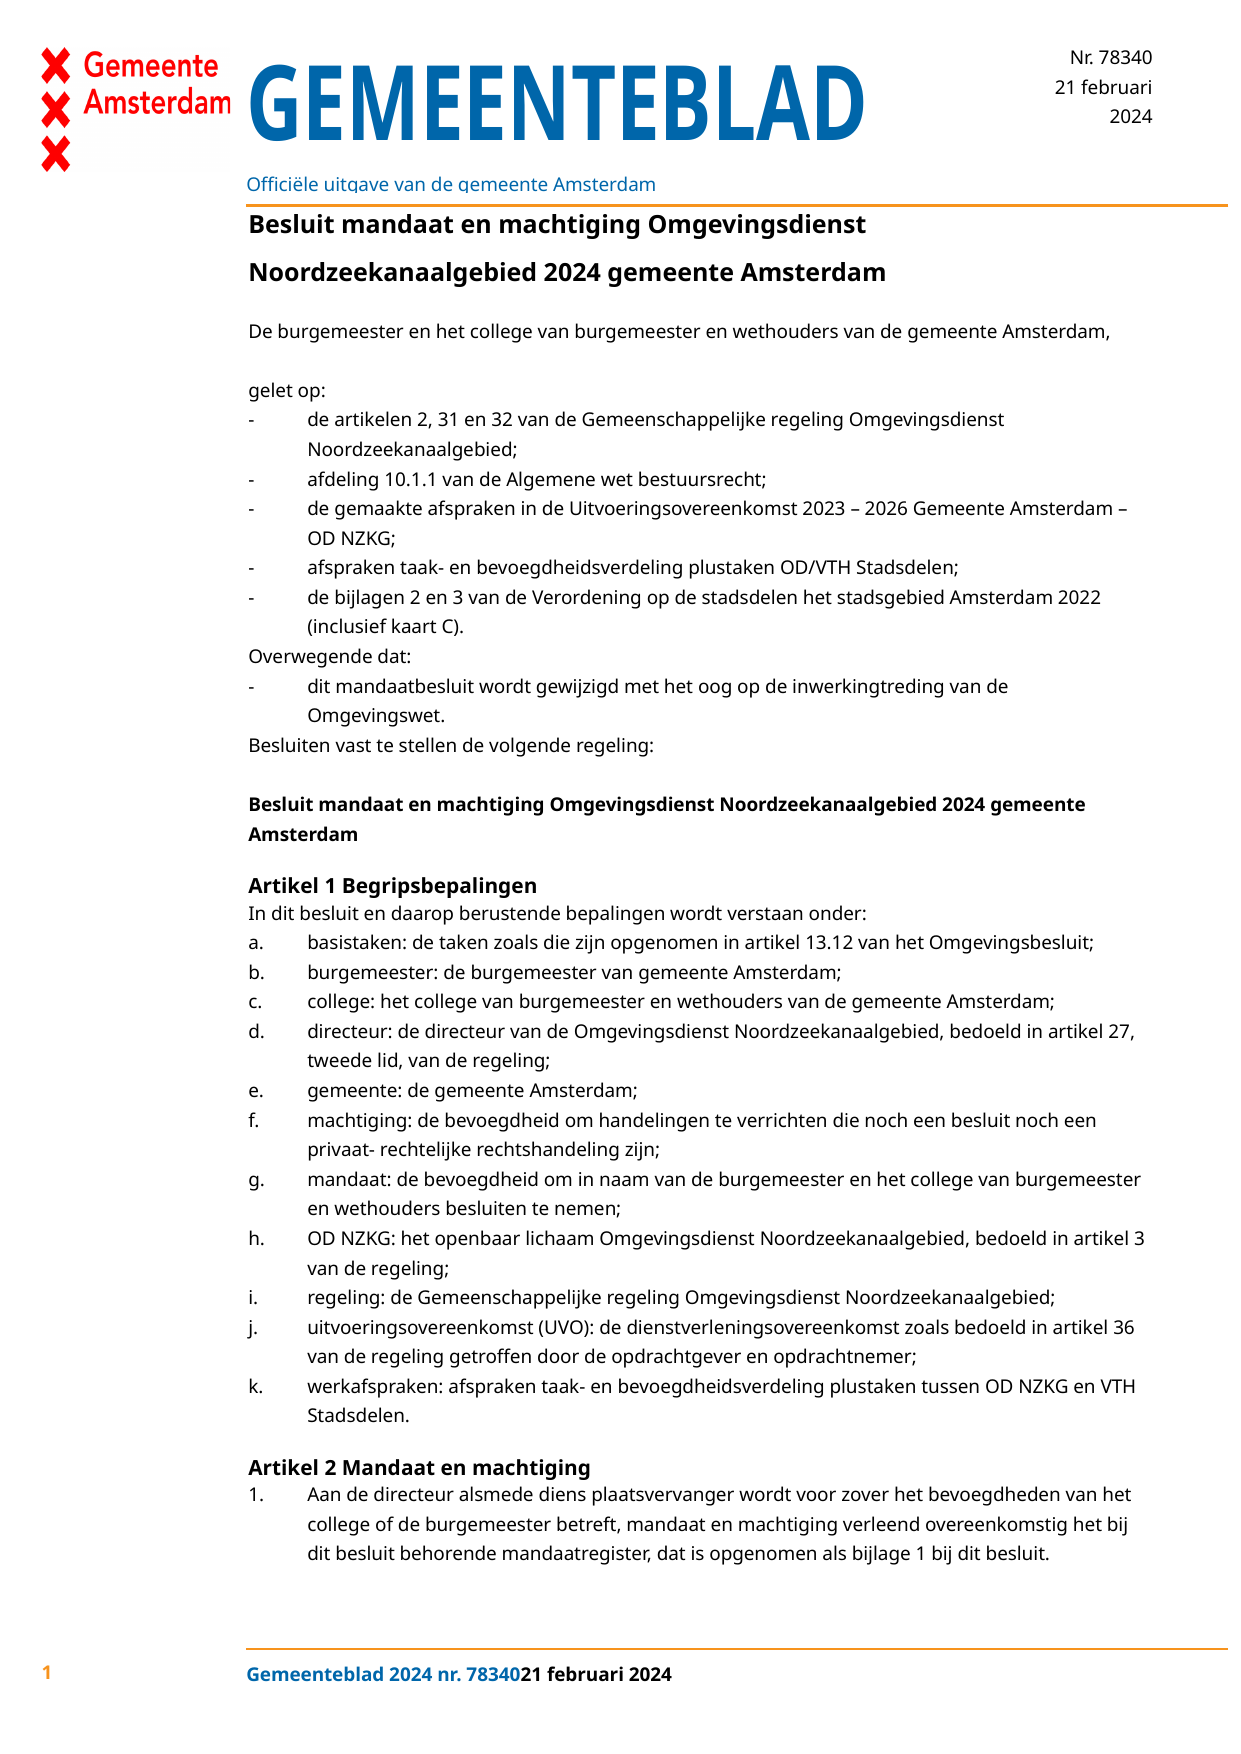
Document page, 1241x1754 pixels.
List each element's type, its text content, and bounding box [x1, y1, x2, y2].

text Besluit mandaat en machtiging Omgevingsdienst Noordzeekanaalgebied 2024 gemeente Amsterdam [248, 791, 1152, 847]
text gelet op: [248, 377, 1152, 403]
picture [41, 47, 231, 172]
list uitvoeringsovereenkomst (UVO): de dienstverleningsovereenkomst zoals bedoeld in artikel 36 van de regeling getroffen door de opdrachtgever en opdrachtnemer; [248, 1314, 1152, 1369]
list de artikelen 2, 31 en 32 van de Gemeenschappelijke regeling Omgevingsdienst Noordzeekanaalgebied; [248, 407, 1152, 462]
list college: het college van burgemeester en wethouders van de gemeente Amsterdam; [248, 988, 1152, 1014]
list werkafspraken: afspraken taak- en bevoegdheidsverdeling plustaken tussen OD NZKG en VTH Stadsdelen. [248, 1373, 1152, 1428]
list de bijlagen 2 en 3 van de Verordening op de stadsdelen het stadsgebied Amsterdam 2022 (inclusief kaart C). [248, 584, 1152, 639]
text In dit besluit en daarop berustende bepalingen wordt verstaan onder: [248, 900, 1152, 925]
list afdeling 10.1.1 van de Algemene wet bestuursrecht; [248, 466, 1152, 492]
text Artikel 2 Mandaat en machtiging [248, 1453, 1152, 1481]
list dit mandaatbesluit wordt gewijzigd met het oog op de inwerkingtreding van de Omgevingswet. [248, 673, 1152, 728]
text Overwegende dat: [248, 643, 1152, 669]
list machtiging: de bevoegdheid om handelingen te verrichten die noch een besluit noch een privaat- rechtelijke rechtshandeling zijn; [248, 1107, 1152, 1162]
text Artikel 1 Begripsbepalingen [248, 871, 1152, 900]
text Besluiten vast te stellen de volgende regeling: [248, 732, 1152, 758]
list basistaken: de taken zoals die zijn opgenomen in artikel 13.12 van het Omgevingsbesluit; [248, 929, 1152, 955]
list Aan de directeur alsmede diens plaatsvervanger wordt voor zover het bevoegdheden van het college of de burgemeester betreft, mandaat en machtiging verleend overeenkomstig het bij dit besluit behorende mandaatregister, dat is opgenomen als bijlage 1 bij dit besluit. [248, 1481, 1152, 1566]
list afspraken taak- en bevoegdheidsverdeling plustaken OD/VTH Stadsdelen; [248, 554, 1152, 580]
list gemeente: de gemeente Amsterdam; [248, 1077, 1152, 1103]
list OD NZKG: het openbaar lichaam Omgevingsdienst Noordzeekanaalgebied, bedoeld in artikel 3 van de regeling; [248, 1225, 1152, 1280]
list burgemeester: de burgemeester van gemeente Amsterdam; [248, 959, 1152, 984]
text Besluit mandaat en machtiging Omgevingsdienst Noordzeekanaalgebied 2024 gemeente Amsterdam [248, 207, 1152, 288]
list directeur: de directeur van de Omgevingsdienst Noordzeekanaalgebied, bedoeld in artikel 27, tweede lid, van de regeling; [248, 1018, 1152, 1073]
list regeling: de Gemeenschappelijke regeling Omgevingsdienst Noordzeekanaalgebied; [248, 1284, 1152, 1310]
list mandaat: de bevoegdheid om in naam van de burgemeester en het college van burgemeester en wethouders besluiten te nemen; [248, 1166, 1152, 1221]
list de gemaakte afspraken in de Uitvoeringsovereenkomst 2023 – 2026 Gemeente Amsterdam – OD NZKG; [248, 495, 1152, 551]
text De burgemeester en het college van burgemeester en wethouders van de gemeente Amsterdam, [248, 318, 1152, 344]
